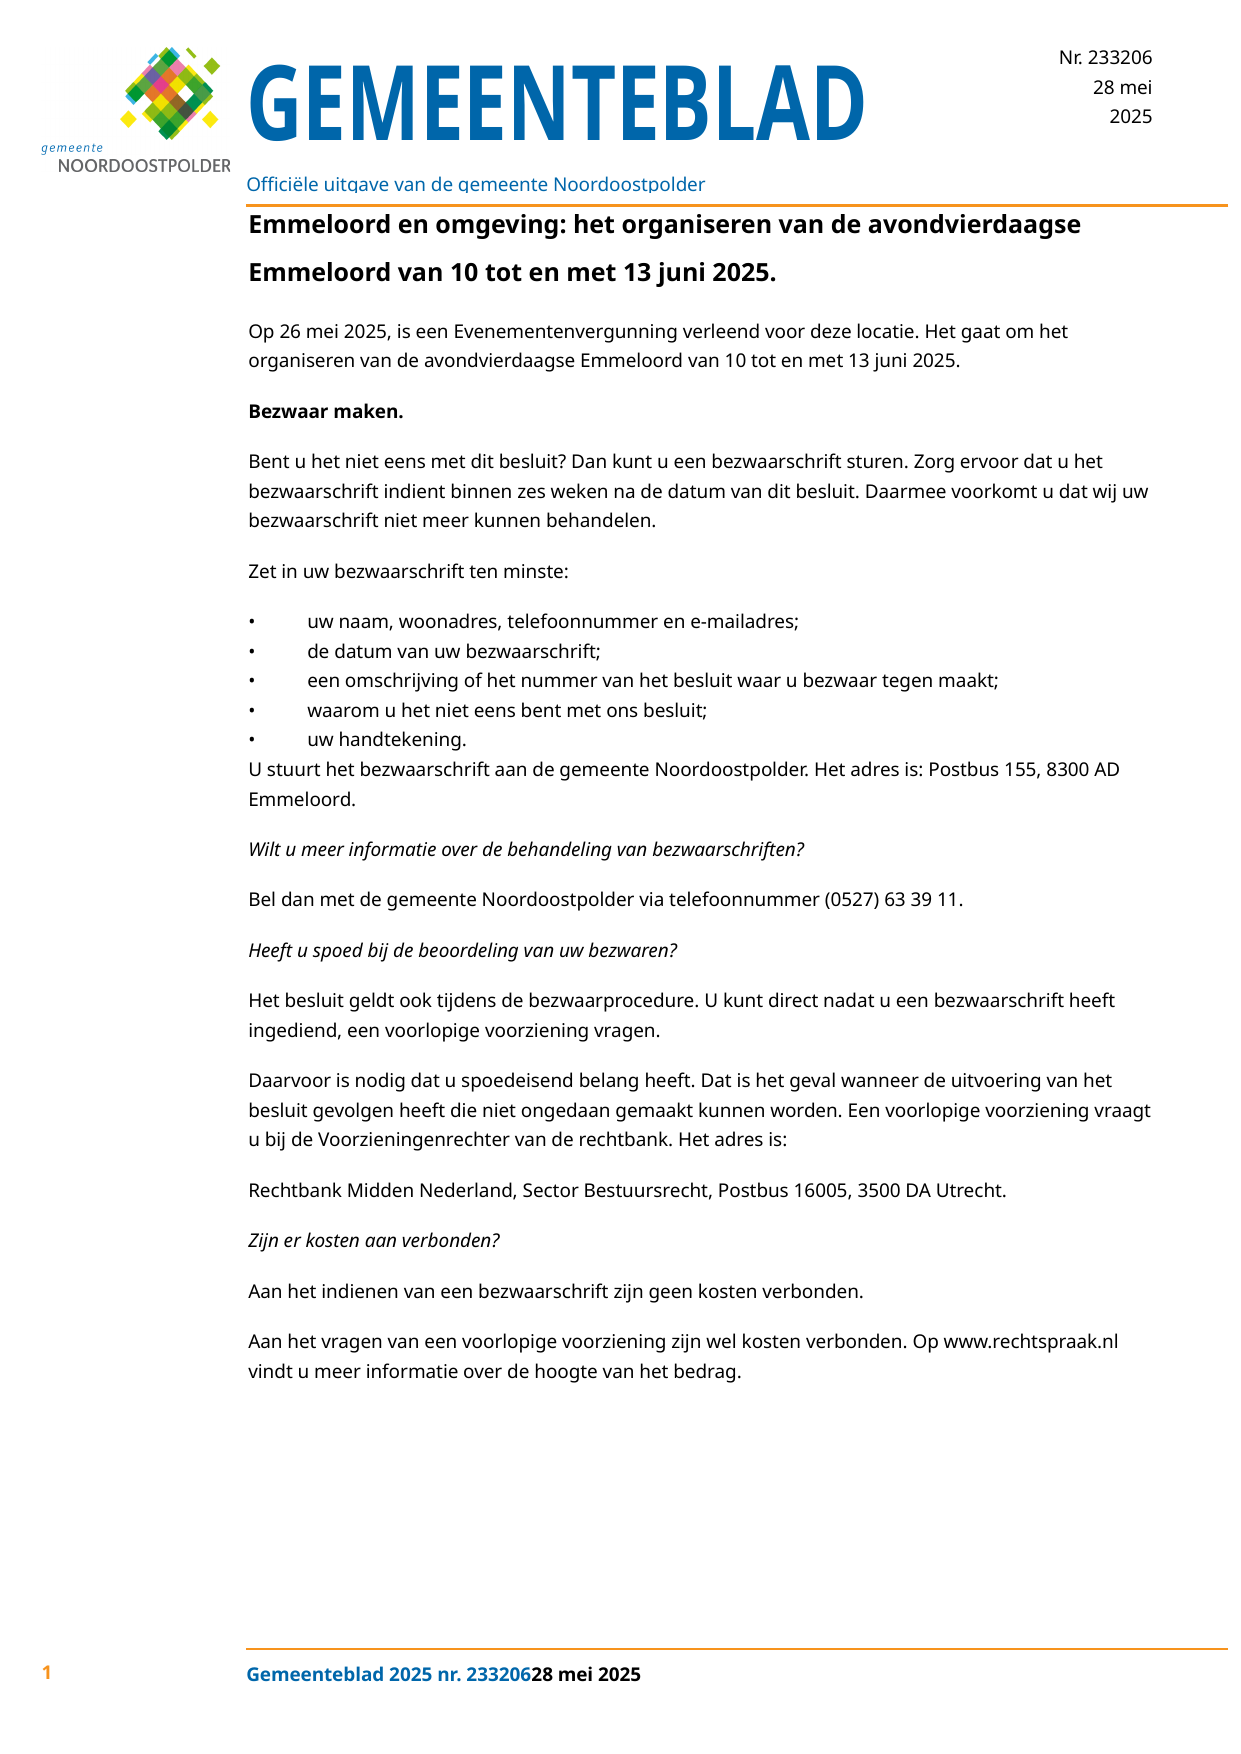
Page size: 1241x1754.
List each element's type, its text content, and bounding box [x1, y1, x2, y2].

text Op 26 mei 2025, is een Evenementenvergunning verleend voor deze locatie. Het gaat om het organiseren van de avondvierdaagse Emmeloord van 10 tot en met 13 juni 2025. [248, 318, 1152, 373]
text Aan het indienen van een bezwaarschrift zijn geen kosten verbonden. [248, 1278, 1152, 1304]
list een omschrijving of het nummer van het besluit waar u bezwaar tegen maakt; [248, 667, 1152, 693]
text Zijn er kosten aan verbonden? [248, 1227, 1152, 1253]
text Wilt u meer informatie over de behandeling van bezwaarschriften? [248, 836, 1152, 862]
text Emmeloord en omgeving: het organiseren van de avondvierdaagse Emmeloord van 10 tot en met 13 juni 2025. [248, 207, 1152, 288]
text U stuurt het bezwaarschrift aan de gemeente Noordoostpolder. Het adres is: Postbus 155, 8300 AD Emmeloord. [248, 756, 1152, 812]
picture [41, 47, 231, 172]
list uw naam, woonadres, telefoonnummer en e-mailadres; [248, 608, 1152, 634]
text Het besluit geldt ook tijdens de bezwaarprocedure. U kunt direct nadat u een bezwaarschrift heeft ingediend, een voorlopige voorziening vragen. [248, 987, 1152, 1043]
text Rechtbank Midden Nederland, Sector Bestuursrecht, Postbus 16005, 3500 DA Utrecht. [248, 1177, 1152, 1203]
list de datum van uw bezwaarschrift; [248, 638, 1152, 664]
text Heeft u spoed bij de beoordeling van uw bezwaren? [248, 937, 1152, 963]
text Bent u het niet eens met dit besluit? Dan kunt u een bezwaarschrift sturen. Zorg ervoor dat u het bezwaarschrift indient binnen zes weken na de datum van dit besluit. Daarmee voorkomt u dat wij uw bezwaarschrift niet meer kunnen behandelen. [248, 448, 1152, 533]
list waarom u het niet eens bent met ons besluit; [248, 697, 1152, 723]
text Bezwaar maken. [248, 398, 1152, 424]
text Aan het vragen van een voorlopige voorziening zijn wel kosten verbonden. Op www.rechtspraak.nl vindt u meer informatie over de hoogte van het bedrag. [248, 1328, 1152, 1384]
text Daarvoor is nodig dat u spoedeisend belang heeft. Dat is het geval wanneer de uitvoering van het besluit gevolgen heeft die niet ongedaan gemaakt kunnen worden. Een voorlopige voorziening vraagt u bij de Voorzieningenrechter van de rechtbank. Het adres is: [248, 1067, 1152, 1152]
text Bel dan met de gemeente Noordoostpolder via telefoonnummer (0527) 63 39 11. [248, 887, 1152, 912]
list uw handtekening. [248, 727, 1152, 752]
text Zet in uw bezwaarschrift ten minste: [248, 558, 1152, 584]
